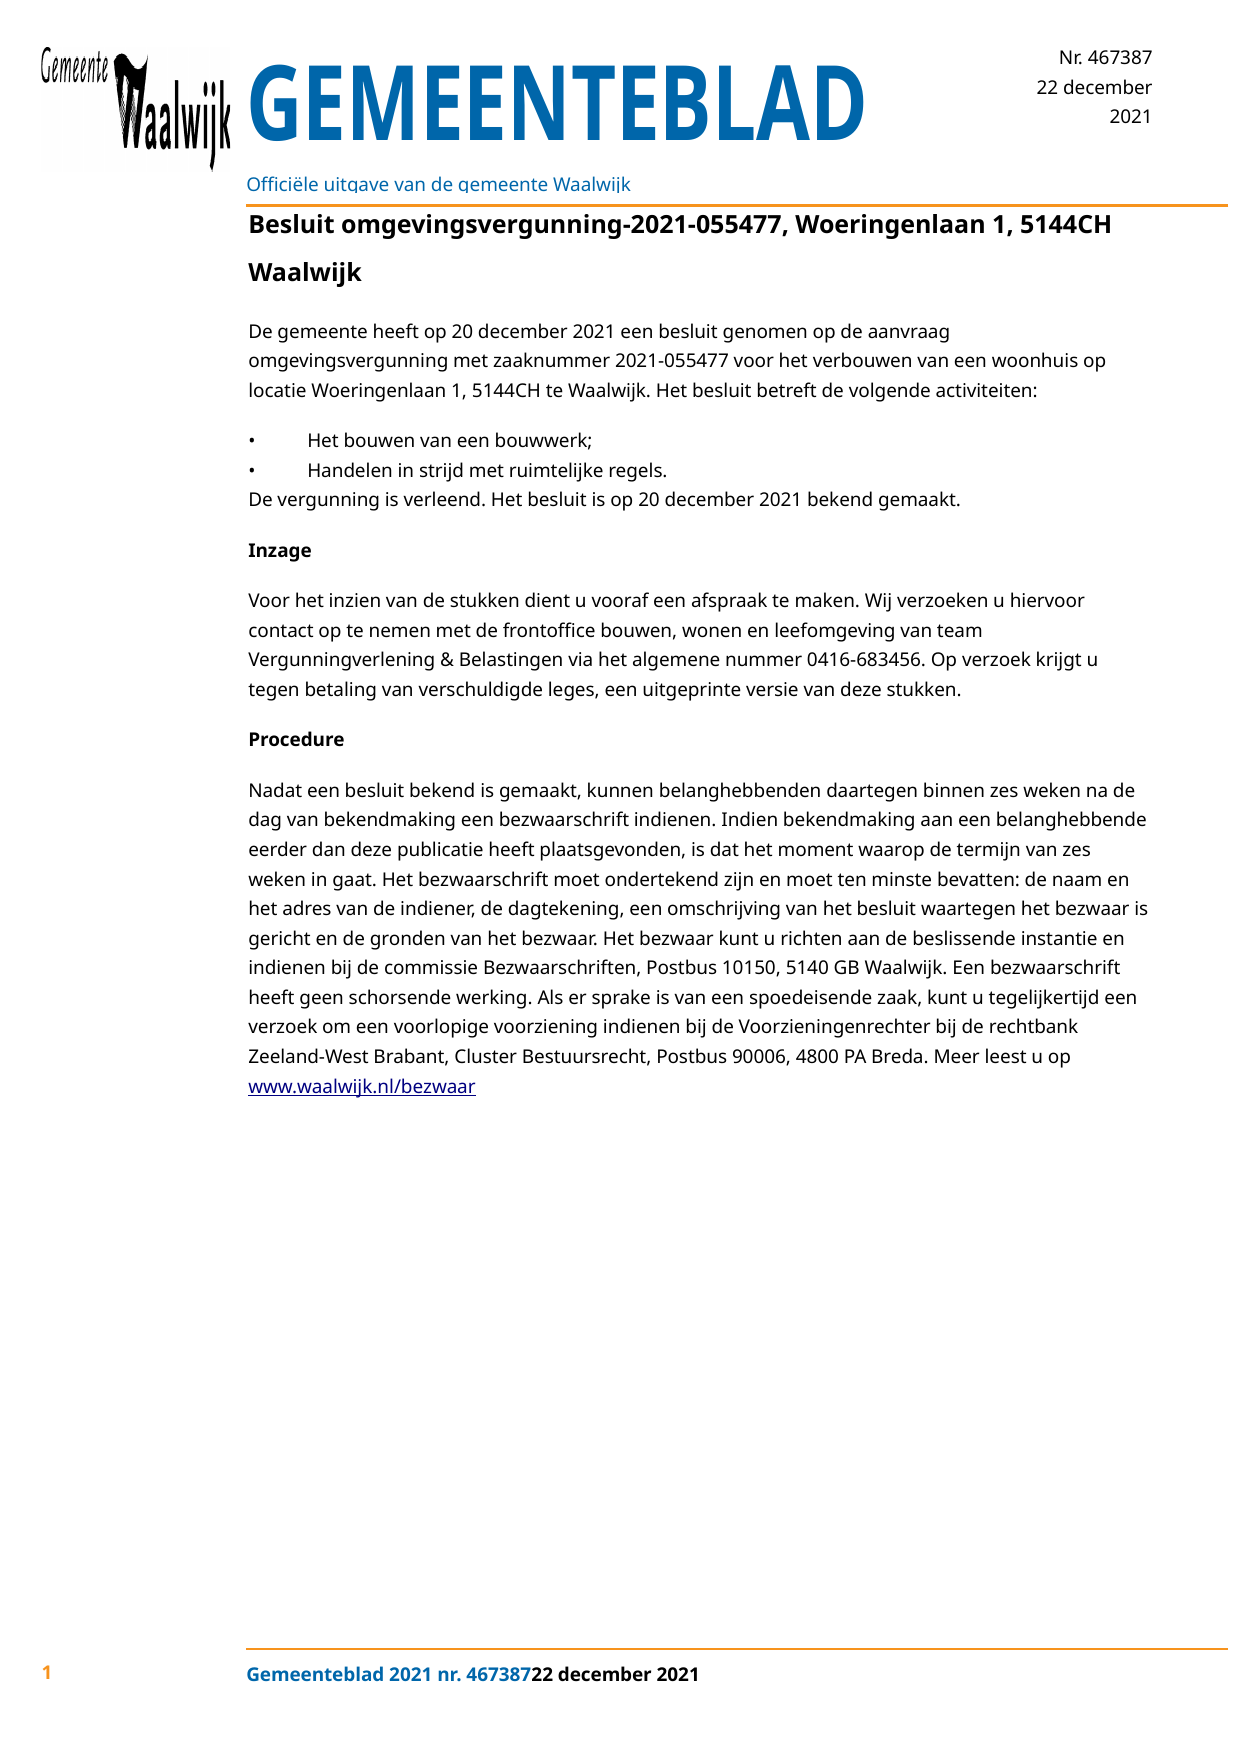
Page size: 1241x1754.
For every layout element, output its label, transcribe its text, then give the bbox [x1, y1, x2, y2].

text Voor het inzien van de stukken dient u vooraf een afspraak te maken. Wij verzoeken u hiervoor contact op te nemen met de frontoffice bouwen, wonen en leefomgeving van team Vergunningverlening & Belastingen via het algemene nummer 0416-683456. Op verzoek krijgt u tegen betaling van verschuldigde leges, een uitgeprinte versie van deze stukken. [248, 587, 1152, 702]
list Het bouwen van een bouwwerk; [248, 427, 1152, 453]
text Procedure [248, 727, 1152, 752]
text De vergunning is verleend. Het besluit is op 20 december 2021 bekend gemaakt. [248, 487, 1152, 512]
text De gemeente heeft op 20 december 2021 een besluit genomen op de aanvraag omgevingsvergunning met zaaknummer 2021-055477 voor het verbouwen van een woonhuis op locatie Woeringenlaan 1, 5144CH te Waalwijk. Het besluit betreft de volgende activiteiten: [248, 318, 1152, 403]
text Nadat een besluit bekend is gemaakt, kunnen belanghebbenden daartegen binnen zes weken na de dag van bekendmaking een bezwaarschrift indienen. Indien bekendmaking aan een belanghebbende eerder dan deze publicatie heeft plaatsgevonden, is dat het moment waarop de termijn van zes weken in gaat. Het bezwaarschrift moet ondertekend zijn en moet ten minste bevatten: de naam en het adres van de indiener, de dagtekening, een omschrijving van het besluit waartegen het bezwaar is gericht en de gronden van het bezwaar. Het bezwaar kunt u richten aan de beslissende instantie en indienen bij de commissie Bezwaarschriften, Postbus 10150, 5140 GB Waalwijk. Een bezwaarschrift heeft geen schorsende werking. Als er sprake is van een spoedeisende zaak, kunt u tegelijkertijd een verzoek om een voorlopige voorziening indienen bij de Voorzieningenrechter bij de rechtbank Zeeland-West Brabant, Cluster Bestuursrecht, Postbus 90006, 4800 PA Breda. Meer leest u op www.waalwijk.nl/bezwaar [248, 777, 1152, 1099]
picture [41, 47, 231, 172]
list Handelen in strijd met ruimtelijke regels. [248, 457, 1152, 483]
text Inzage [248, 537, 1152, 563]
text Besluit omgevingsvergunning-2021-055477, Woeringenlaan 1, 5144CH Waalwijk [248, 207, 1152, 288]
